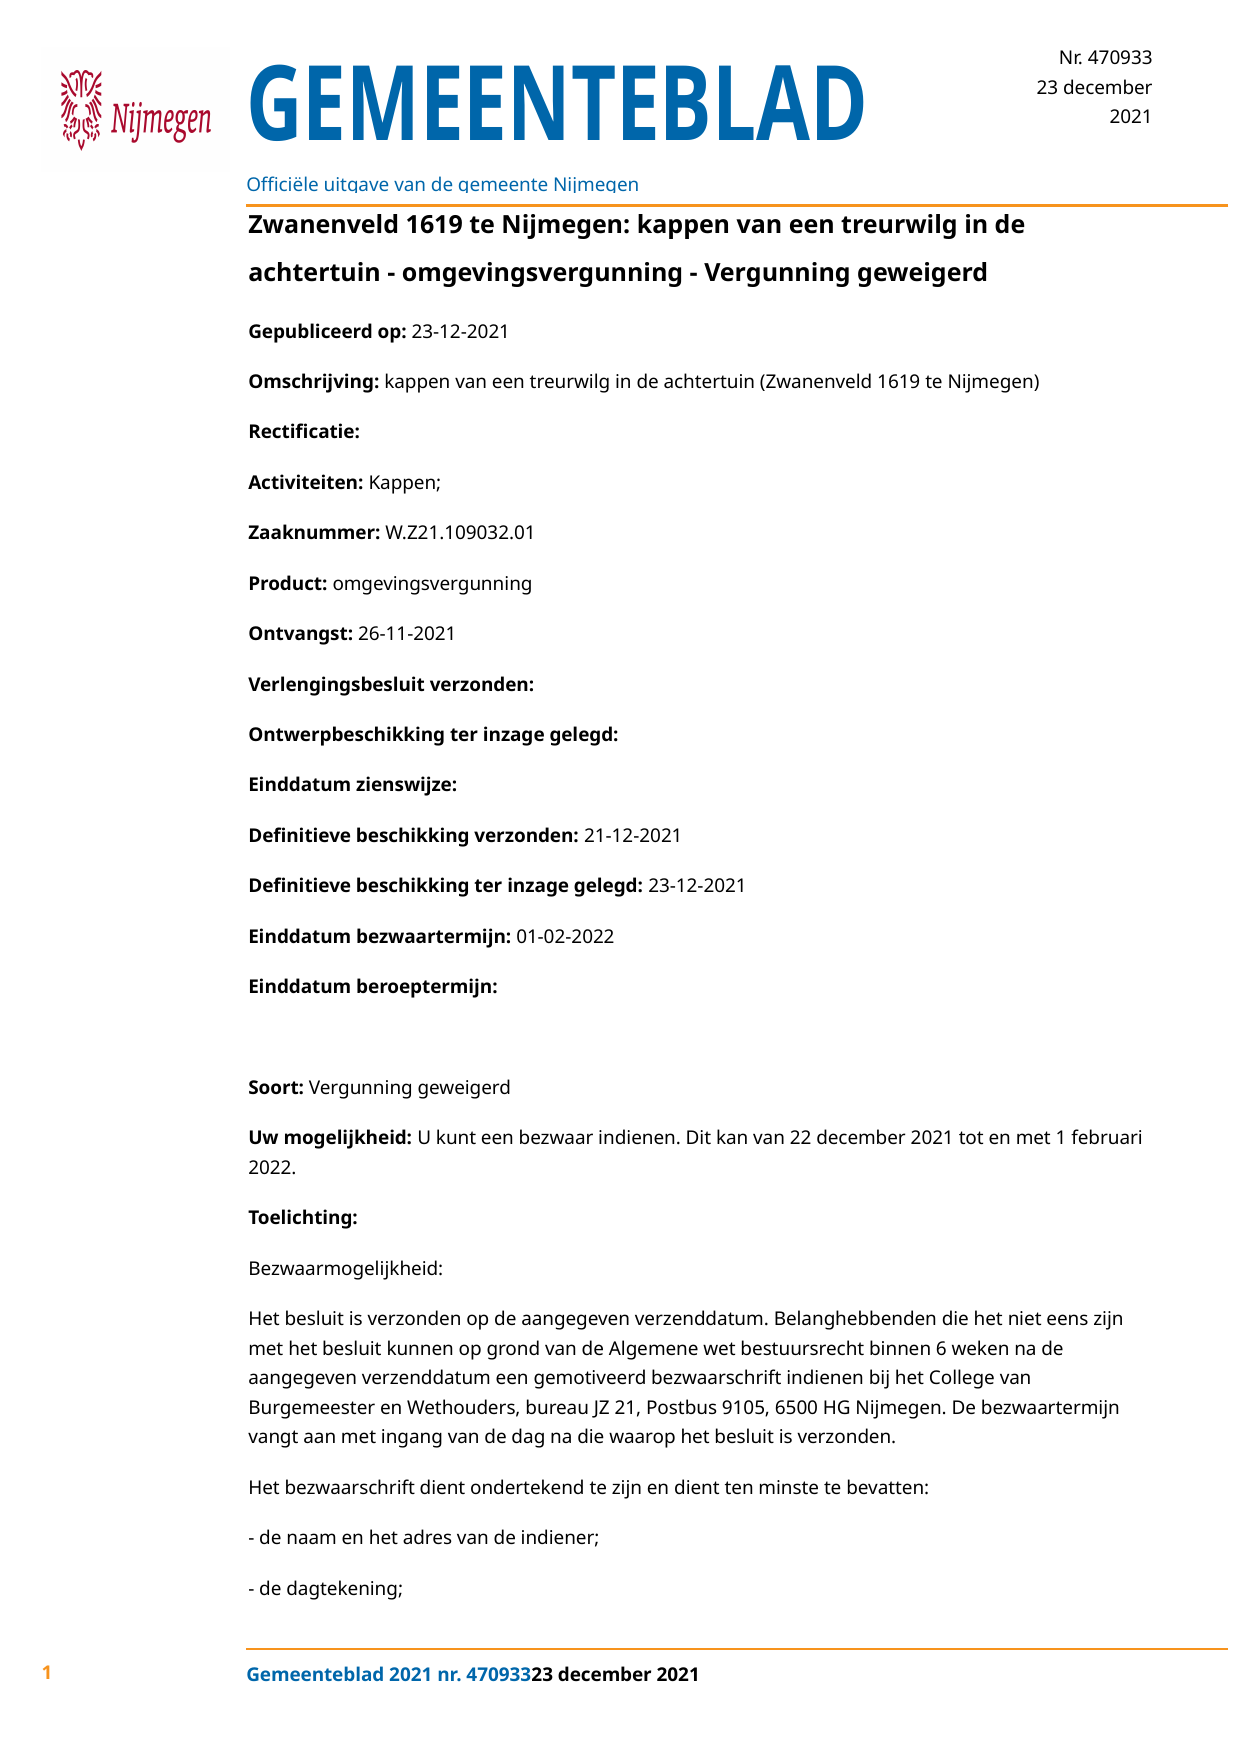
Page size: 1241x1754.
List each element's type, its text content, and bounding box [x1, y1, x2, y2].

text Verlengingsbesluit verzonden: [248, 671, 1152, 697]
text Ontwerpbeschikking ter inzage gelegd: [248, 721, 1152, 747]
text Ontvangst: 26-11-2021 [248, 620, 1152, 646]
text Gepubliceerd op: 23-12-2021 [248, 318, 1152, 344]
text Activiteiten: Kappen; [248, 469, 1152, 495]
text Product: omgevingsvergunning [248, 570, 1152, 596]
text Uw mogelijkheid: U kunt een bezwaar indienen. Dit kan van 22 december 2021 tot en met 1 februari 2022. [248, 1124, 1152, 1180]
text Omschrijving: kappen van een treurwilg in de achtertuin (Zwanenveld 1619 te Nijmegen) [248, 368, 1152, 394]
text Definitieve beschikking verzonden: 21-12-2021 [248, 822, 1152, 848]
text Het bezwaarschrift dient ondertekend te zijn en dient ten minste te bevatten: [248, 1474, 1152, 1500]
text - de naam en het adres van de indiener; [248, 1524, 1152, 1550]
text Zaaknummer: W.Z21.109032.01 [248, 519, 1152, 545]
text - de dagtekening; [248, 1575, 1152, 1601]
text Rectificatie: [248, 419, 1152, 444]
text Definitieve beschikking ter inzage gelegd: 23-12-2021 [248, 872, 1152, 898]
text Einddatum bezwaartermijn: 01-02-2022 [248, 923, 1152, 949]
text Einddatum zienswijze: [248, 772, 1152, 797]
text Toelichting: [248, 1204, 1152, 1230]
text Het besluit is verzonden op de aangegeven verzenddatum. Belanghebbenden die het niet eens zijn met het besluit kunnen op grond van de Algemene wet bestuursrecht binnen 6 weken na de aangegeven verzenddatum een gemotiveerd bezwaarschrift indienen bij het College van Burgemeester en Wethouders, bureau JZ 21, Postbus 9105, 6500 HG Nijmegen. De bezwaartermijn vangt aan met ingang van de dag na die waarop het besluit is verzonden. [248, 1305, 1152, 1449]
text Bezwaarmogelijkheid: [248, 1255, 1152, 1281]
picture [41, 47, 231, 172]
text Soort: Vergunning geweigerd [248, 1074, 1152, 1100]
text Zwanenveld 1619 te Nijmegen: kappen van een treurwilg in de achtertuin - omgevingsvergunning - Vergunning geweigerd [248, 207, 1152, 288]
text Einddatum beroeptermijn: [248, 973, 1152, 999]
